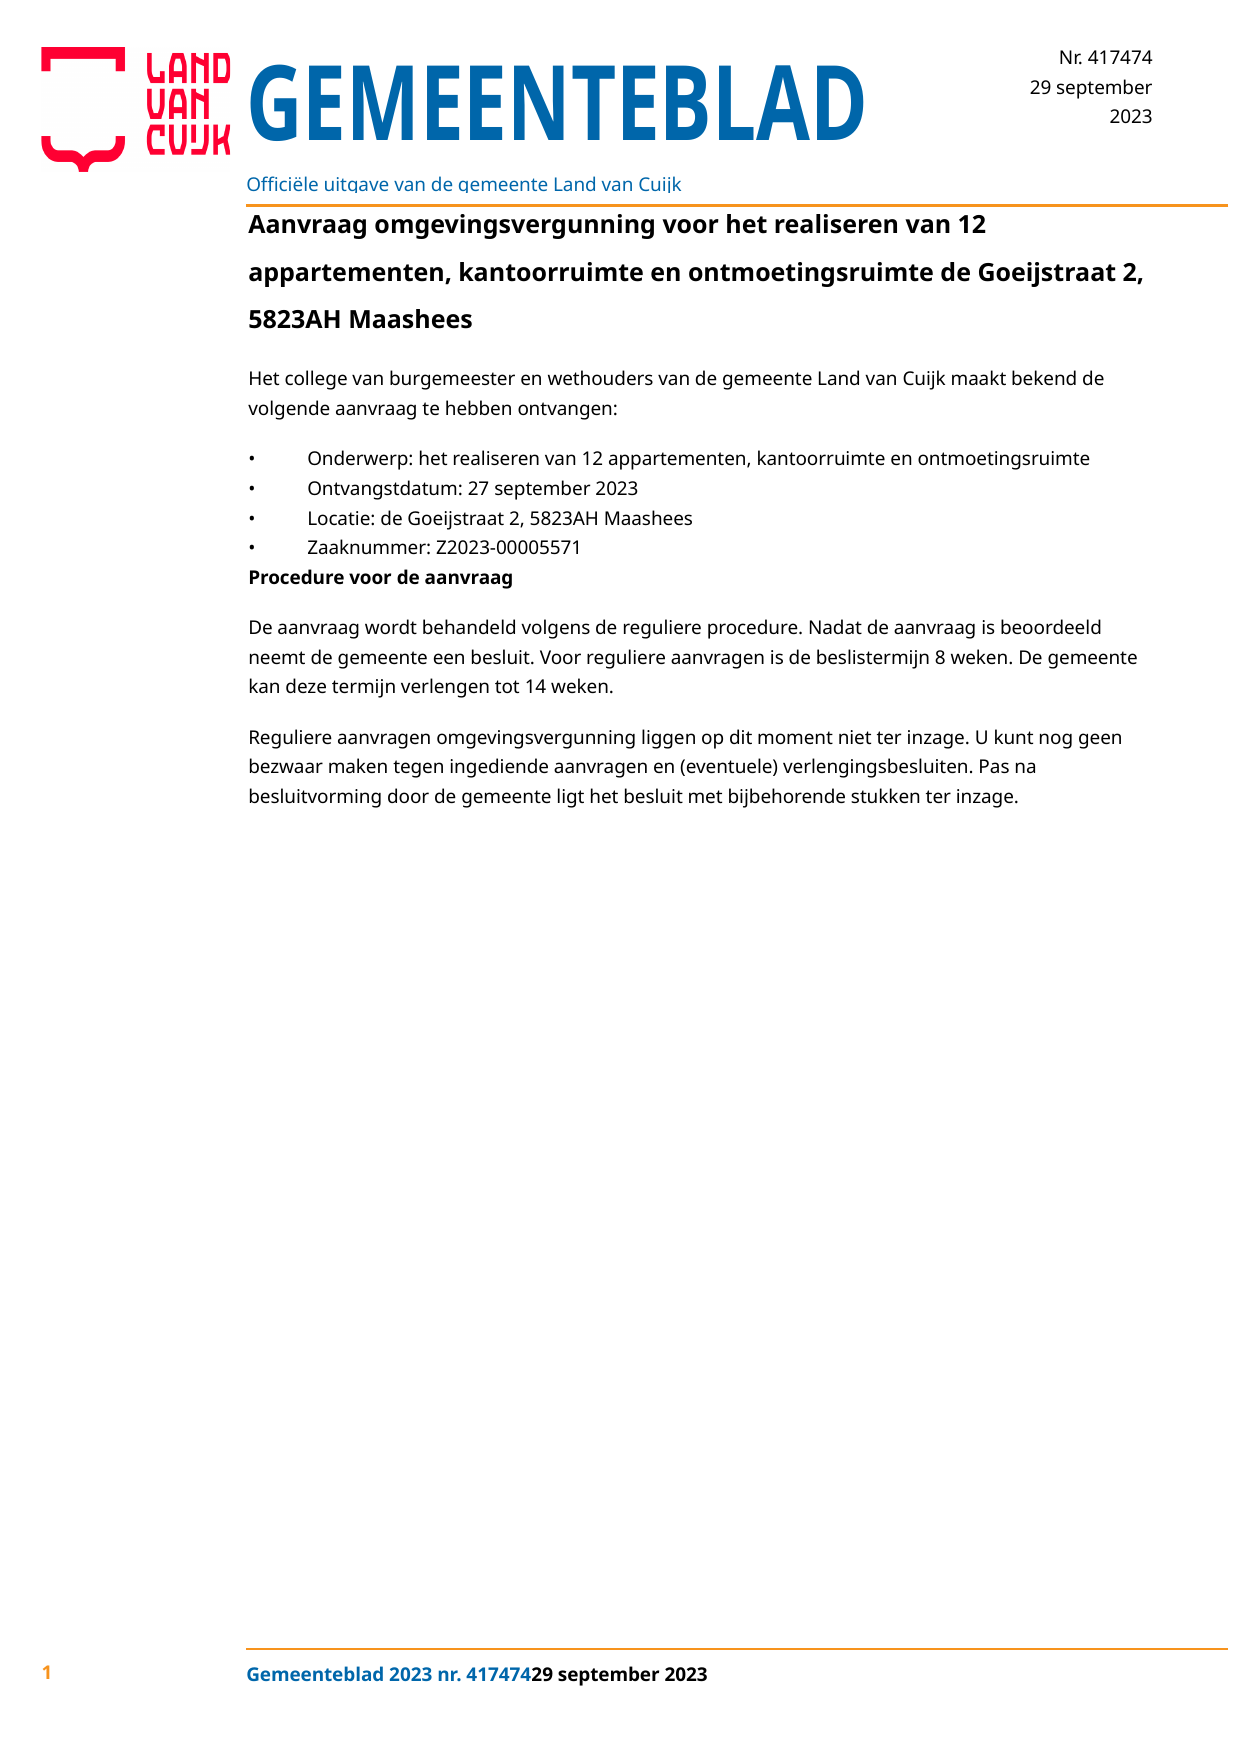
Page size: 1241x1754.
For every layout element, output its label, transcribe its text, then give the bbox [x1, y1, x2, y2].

text Het college van burgemeester en wethouders van de gemeente Land van Cuijk maakt bekend de volgende aanvraag te hebben ontvangen: [248, 366, 1152, 421]
text Aanvraag omgevingsvergunning voor het realiseren van 12 appartementen, kantoorruimte en ontmoetingsruimte de Goeijstraat 2, 5823AH Maashees [248, 207, 1152, 336]
list Onderwerp: het realiseren van 12 appartementen, kantoorruimte en ontmoetingsruimte [248, 446, 1152, 471]
text Reguliere aanvragen omgevingsvergunning liggen op dit moment niet ter inzage. U kunt nog geen bezwaar maken tegen ingediende aanvragen en (eventuele) verlengingsbesluiten. Pas na besluitvorming door de gemeente ligt het besluit met bijbehorende stukken ter inzage. [248, 724, 1152, 809]
text Procedure voor de aanvraag [248, 564, 1152, 589]
picture [41, 47, 231, 172]
text De aanvraag wordt behandeld volgens de reguliere procedure. Nadat de aanvraag is beoordeeld neemt de gemeente een besluit. Voor reguliere aanvragen is de beslistermijn 8 weken. De gemeente kan deze termijn verlengen tot 14 weken. [248, 614, 1152, 699]
list Ontvangstdatum: 27 september 2023 [248, 475, 1152, 501]
list Locatie: de Goeijstraat 2, 5823AH Maashees [248, 505, 1152, 530]
list Zaaknummer: Z2023-00005571 [248, 534, 1152, 560]
